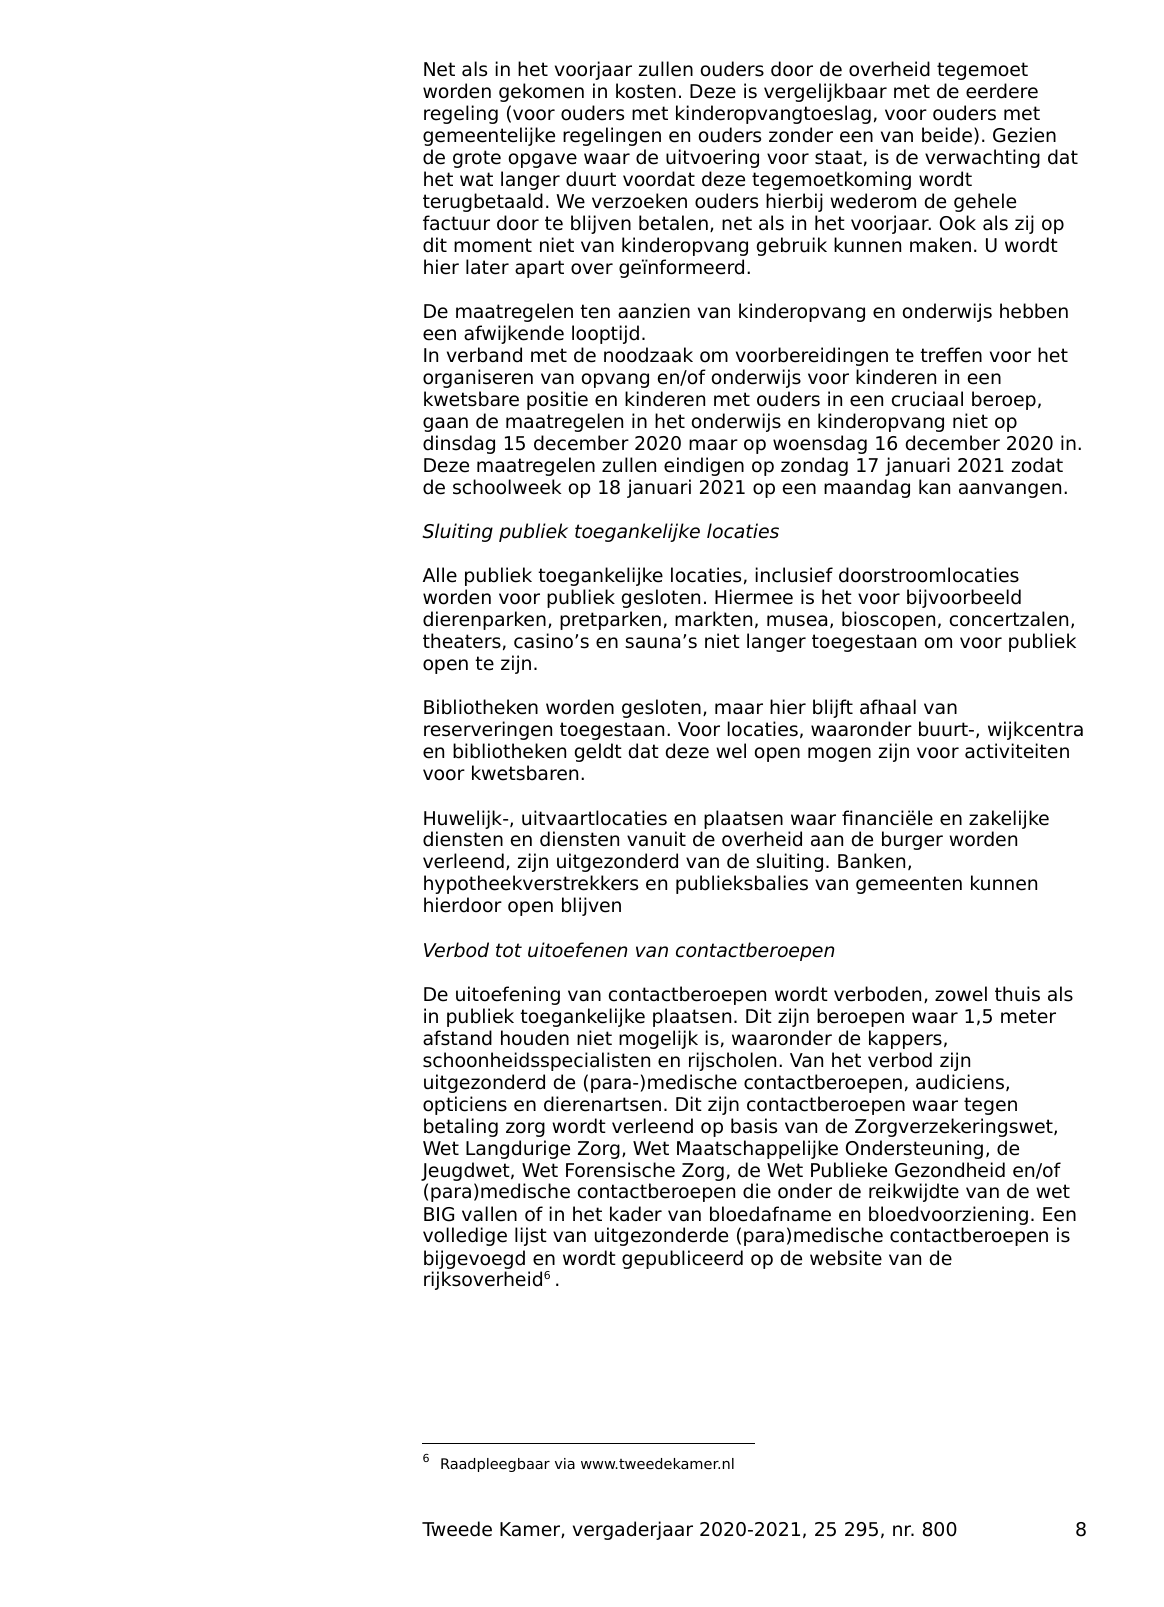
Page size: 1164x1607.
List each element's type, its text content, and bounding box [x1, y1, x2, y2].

text Net als in het voorjaar zullen ouders door de overheid tegemoet worden gekomen in kosten. Deze is vergelijkbaar met de eerdere regeling (voor ouders met kinderopvangtoeslag, voor ouders met gemeentelijke regelingen en ouders zonder een van beide). Gezien de grote opgave waar de uitvoering voor staat, is de verwachting dat het wat langer duurt voordat deze tegemoetkoming wordt terugbetaald. We verzoeken ouders hierbij wederom de gehele factuur door te blijven betalen, net als in het voorjaar. Ook als zij op dit moment niet van kinderopvang gebruik kunnen maken. U wordt hier later apart over geïnformeerd. [422, 59, 1087, 279]
text Alle publiek toegankelijke locaties, inclusief doorstroomlocaties worden voor publiek gesloten. Hiermee is het voor bijvoorbeeld dierenparken, pretparken, markten, musea, bioscopen, concertzalen, theaters, casino’s en sauna’s niet langer toegestaan om voor publiek open te zijn. [422, 565, 1087, 675]
text Bibliotheken worden gesloten, maar hier blijft afhaal van reserveringen toegestaan. Voor locaties, waaronder buurt-, wijkcentra en bibliotheken geldt dat deze wel open mogen zijn voor activiteiten voor kwetsbaren. [422, 697, 1087, 785]
text Huwelijk-, uitvaartlocaties en plaatsen waar financiële en zakelijke diensten en diensten vanuit de overheid aan de burger worden verleend, zijn uitgezonderd van de sluiting. Banken, hypotheekverstrekkers en publieksbalies van gemeenten kunnen hierdoor open blijven [422, 807, 1087, 917]
subtitle Verbod tot uitoefenen van contactberoepen [422, 939, 1087, 961]
text De uitoefening van contactberoepen wordt verboden, zowel thuis als in publiek toegankelijke plaatsen. Dit zijn beroepen waar 1,5 meter afstand houden niet mogelijk is, waaronder de kappers, schoonheidsspecialisten en rijscholen. Van het verbod zijn uitgezonderd de (para-)medische contactberoepen, audiciens, opticiens en dierenartsen. Dit zijn contactberoepen waar tegen betaling zorg wordt verleend op basis van de Zorgverzekeringswet, Wet Langdurige Zorg, Wet Maatschappelijke Ondersteuning, de Jeugdwet, Wet Forensische Zorg, de Wet Publieke Gezondheid en/of (para)medische contactberoepen die onder de reikwijdte van de wet BIG vallen of in het kader van bloedafname en bloedvoorziening. Een volledige lijst van uitgezonderde (para)medische contactberoepen is bijgevoegd en wordt gepubliceerd op de website van de rijksoverheid. [422, 984, 1087, 1291]
text In verband met de noodzaak om voorbereidingen te treffen voor het organiseren van opvang en/of onderwijs voor kinderen in een kwetsbare positie en kinderen met ouders in een cruciaal beroep, gaan de maatregelen in het onderwijs en kinderopvang niet op dinsdag 15 december 2020 maar op woensdag 16 december 2020 in. Deze maatregelen zullen eindigen op zondag 17 januari 2021 zodat de schoolweek op 18 januari 2021 op een maandag kan aanvangen. [422, 345, 1087, 499]
subtitle Sluiting publiek toegankelijke locaties [422, 521, 1087, 543]
text De maatregelen ten aanzien van kinderopvang en onderwijs hebben een afwijkende looptijd. [422, 301, 1087, 345]
text Raadpleegbaar via www.tweedekamer.nl [422, 1452, 1087, 1474]
